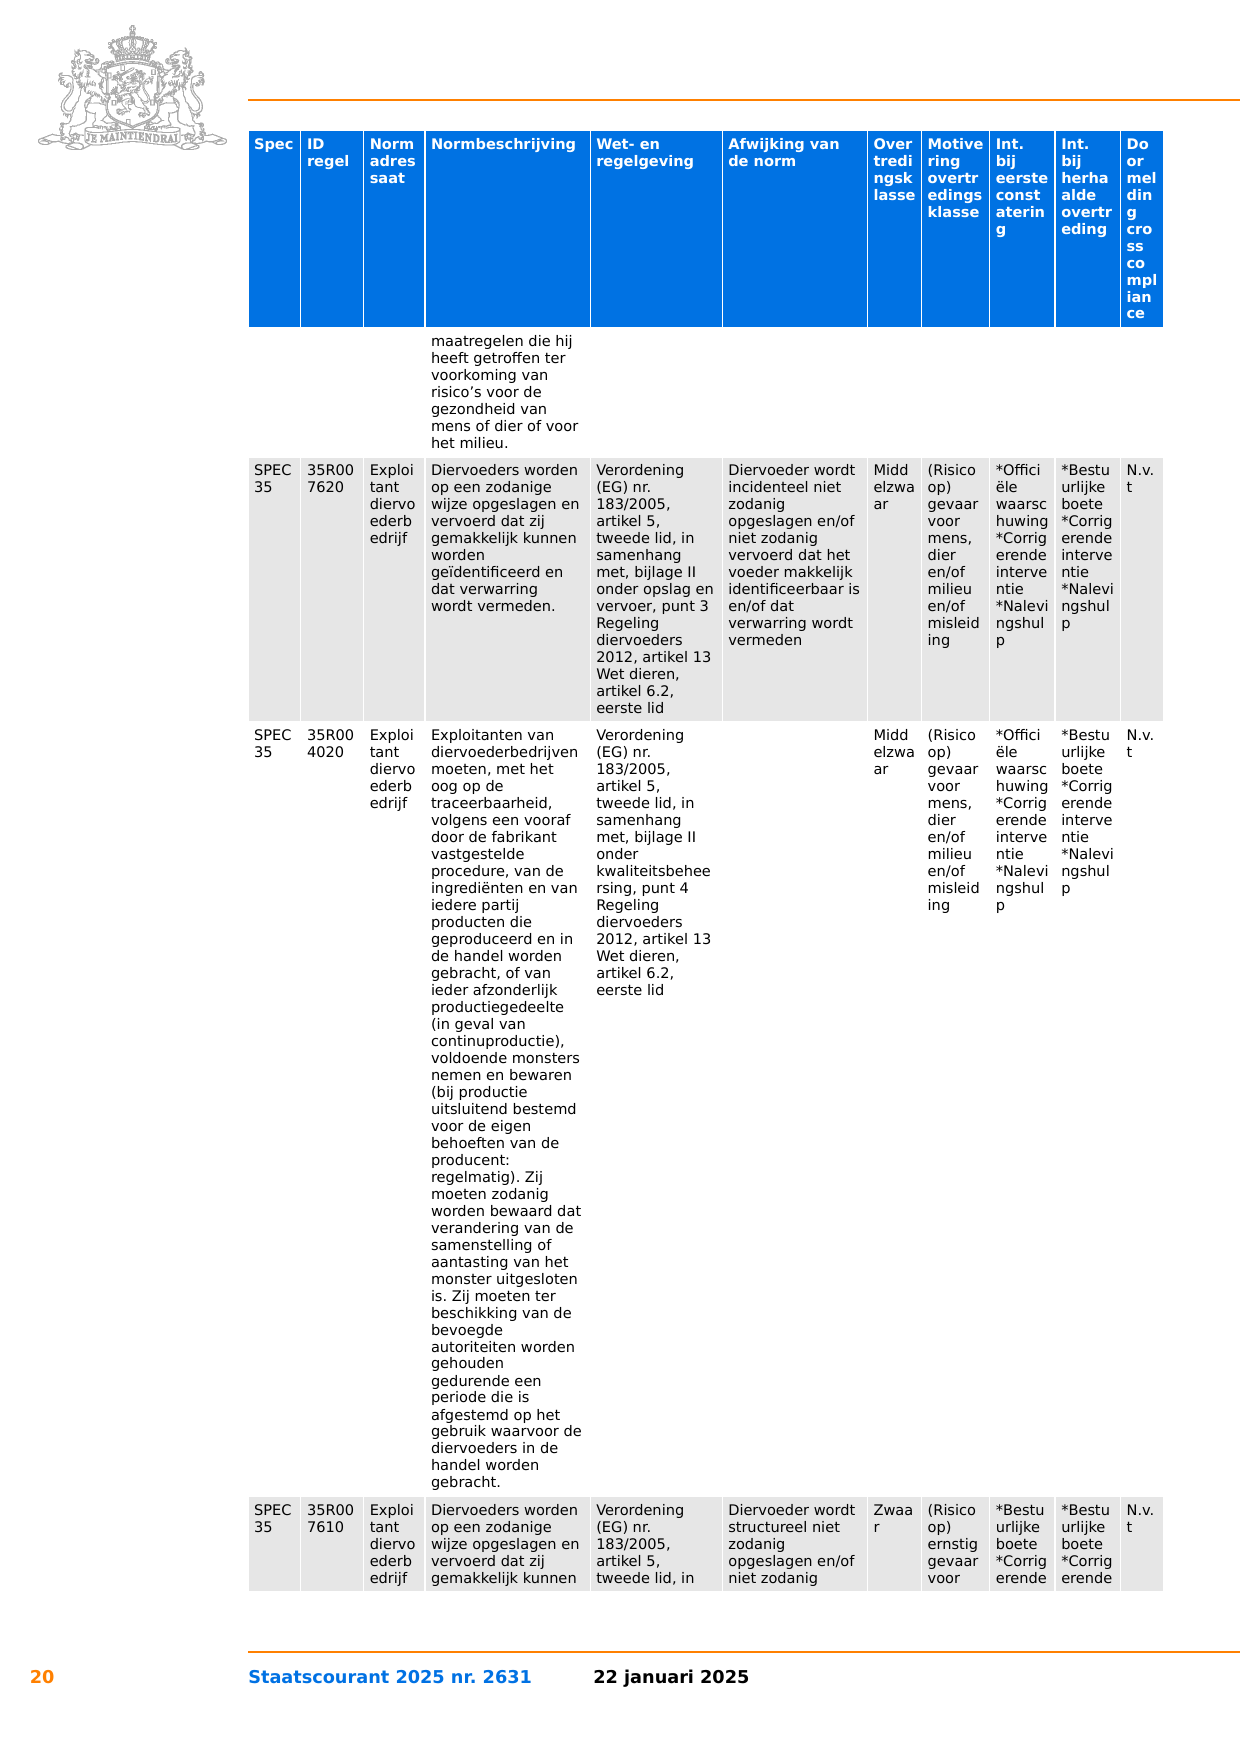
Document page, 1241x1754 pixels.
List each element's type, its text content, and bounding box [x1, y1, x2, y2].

table_cell maatregelen die hij heeft getroffen ter voorkoming van risico’s voor de gezondheid van mens of dier of voor het milieu. [426, 328, 590, 456]
table_header Int. bij eerste constatering [990, 131, 1054, 327]
table_cell *Bestuurlijke boete *Corrigerende [1056, 1497, 1120, 1591]
table_cell Exploitanten van diervoederbedrijven moeten, met het oog op de traceerbaarheid, volgens een vooraf door de fabrikant vastgestelde procedure, van de ingrediënten en van iedere partij producten die geproduceerd en in de handel worden gebracht, of van ieder afzonderlijk productiegedeelte (in geval van continuproductie), voldoende monsters nemen en bewaren (bij productie uitsluitend bestemd voor de eigen behoeften van de producent: regelmatig). Zij moeten zodanig worden bewaard dat verandering van de samenstelling of aantasting van het monster uitgesloten is. Zij moeten ter beschikking van de bevoegde autoriteiten worden gehouden gedurende een periode die is afgestemd op het gebruik waarvoor de diervoeders in de handel worden gebracht. [426, 723, 590, 1496]
table_header Int. bij herhaalde overtreding [1056, 131, 1120, 327]
table_cell Exploitant diervoederbedrijf [364, 458, 424, 721]
table_cell *Officiële waarschuwing *Corrigerende interventie *Nalevingshulp [990, 723, 1054, 1496]
table_cell [591, 328, 722, 456]
table_cell Diervoeders worden op een zodanige wijze opgeslagen en vervoerd dat zij gemakkelijk kunnen [426, 1497, 590, 1591]
table_cell [723, 328, 867, 456]
table_cell *Bestuurlijke boete *Corrigerende interventie *Nalevingshulp [1056, 723, 1120, 1496]
table_cell Exploitant diervoederbedrijf [364, 723, 424, 1496]
table_cell (Risico op) gevaar voor mens, dier en/of milieu en/of misleiding [922, 723, 989, 1496]
table_cell Middelzwaar [868, 723, 921, 1496]
table_cell Diervoeder wordt incidenteel niet zodanig opgeslagen en/of niet zodanig vervoerd dat het voeder makkelijk identificeerbaar is en/of dat verwarring wordt vermeden [723, 458, 867, 721]
table_cell [364, 328, 424, 456]
table_cell Verordening (EG) nr. 183/2005, artikel 5, tweede lid, in samenhang met, bijlage II onder kwaliteitsbeheersing, punt 4 Regeling diervoeders 2012, artikel 13 Wet dieren, artikel 6.2, eerste lid [591, 723, 722, 1496]
table_cell [922, 328, 989, 456]
table_header Normadressaat [364, 131, 424, 327]
table_header Doormelding cross compliance [1121, 131, 1163, 327]
table_cell [990, 328, 1054, 456]
table_header ID regel [301, 131, 363, 327]
table_cell (Risico op) gevaar voor mens, dier en/of milieu en/of misleiding [922, 458, 989, 721]
table_cell Verordening (EG) nr. 183/2005, artikel 5, tweede lid, in [591, 1497, 722, 1591]
table_cell [723, 723, 867, 1496]
table_header Afwijking van de norm [723, 131, 867, 327]
table_cell [249, 328, 300, 456]
picture [38, 25, 227, 150]
table_cell Verordening (EG) nr. 183/2005, artikel 5, tweede lid, in samenhang met, bijlage II onder opslag en vervoer, punt 3 Regeling diervoeders 2012, artikel 13 Wet dieren, artikel 6.2, eerste lid [591, 458, 722, 721]
table_header Spec [249, 131, 300, 327]
table_cell 35R007610 [301, 1497, 363, 1591]
table_cell [1121, 328, 1163, 456]
table_cell SPEC35 [249, 458, 300, 721]
table_cell [868, 328, 921, 456]
table_cell [301, 328, 363, 456]
table_cell N.v.t [1121, 723, 1163, 1496]
table_cell 35R004020 [301, 723, 363, 1496]
table_cell SPEC35 [249, 1497, 300, 1591]
table_cell *Bestuurlijke boete *Corrigerende [990, 1497, 1054, 1591]
table_cell N.v.t [1121, 1497, 1163, 1591]
table_cell SPEC35 [249, 723, 300, 1496]
table_cell [1056, 328, 1120, 456]
table_cell Diervoeder wordt structureel niet zodanig opgeslagen en/of niet zodanig [723, 1497, 867, 1591]
table_cell Zwaar [868, 1497, 921, 1591]
table_cell 35R007620 [301, 458, 363, 721]
table_cell Diervoeders worden op een zodanige wijze opgeslagen en vervoerd dat zij gemakkelijk kunnen worden geïdentificeerd en dat verwarring wordt vermeden. [426, 458, 590, 721]
table_cell *Officiële waarschuwing *Corrigerende interventie *Nalevingshulp [990, 458, 1054, 721]
table_header Overtredingsklasse [868, 131, 921, 327]
table_header Normbeschrijving [426, 131, 590, 327]
table_header Motivering overtredingsklasse [922, 131, 989, 327]
table_cell Exploitant diervoederbedrijf [364, 1497, 424, 1591]
table_cell (Risico op) ernstig gevaar voor [922, 1497, 989, 1591]
table_cell N.v.t [1121, 458, 1163, 721]
table_header Wet- en regelgeving [591, 131, 722, 327]
table_cell *Bestuurlijke boete *Corrigerende interventie *Nalevingshulp [1056, 458, 1120, 721]
table_cell Middelzwaar [868, 458, 921, 721]
